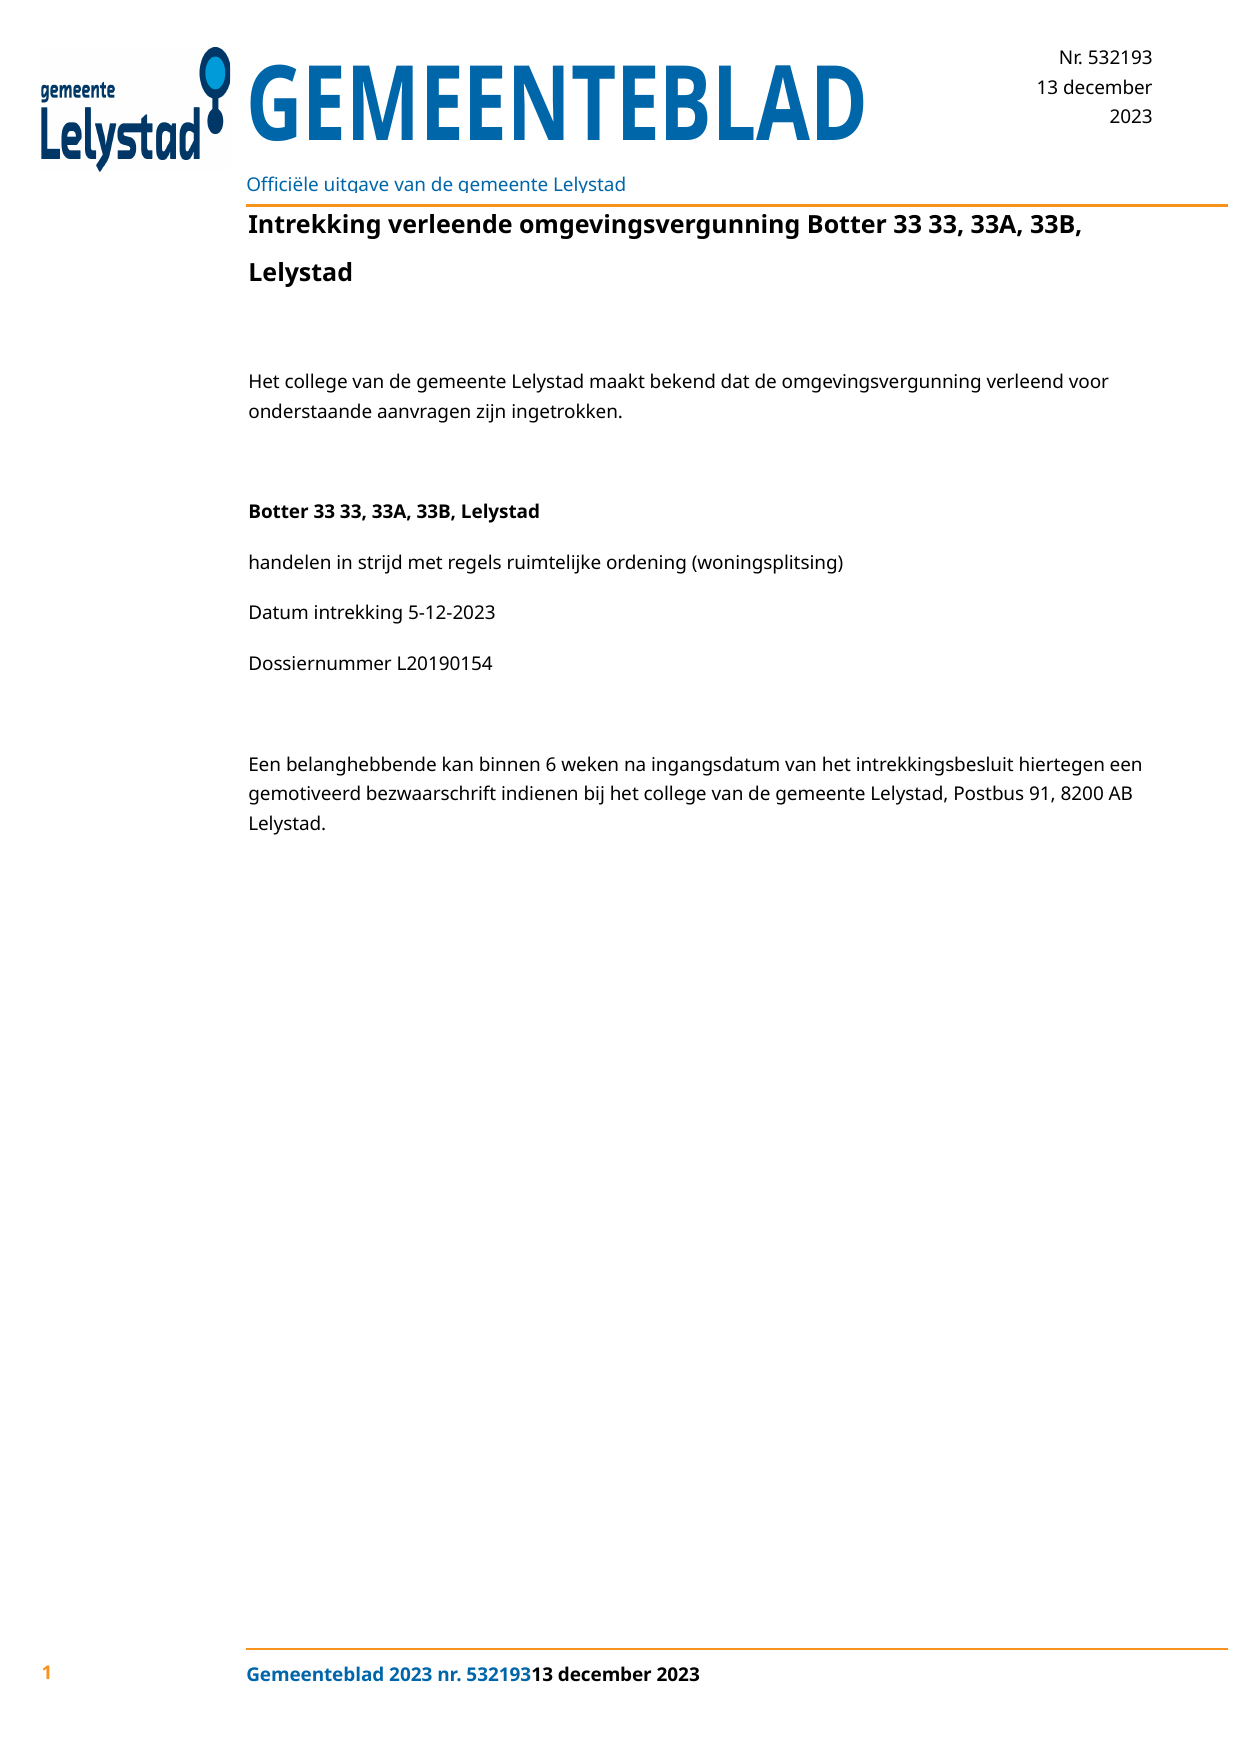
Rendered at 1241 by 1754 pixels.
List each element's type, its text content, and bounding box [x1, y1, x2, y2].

text Het college van de gemeente Lelystad maakt bekend dat de omgevingsvergunning verleend voor onderstaande aanvragen zijn ingetrokken. [248, 368, 1152, 424]
text handelen in strijd met regels ruimtelijke ordening (woningsplitsing) [248, 549, 1152, 575]
text Dossiernummer L20190154 [248, 650, 1152, 676]
text Botter 33 33, 33A, 33B, Lelystad [248, 499, 1152, 524]
text Intrekking verleende omgevingsvergunning Botter 33 33, 33A, 33B, Lelystad [248, 207, 1152, 288]
picture [41, 47, 231, 172]
text Een belanghebbende kan binnen 6 weken na ingangsdatum van het intrekkingsbesluit hiertegen een gemotiveerd bezwaarschrift indienen bij het college van de gemeente Lelystad, Postbus 91, 8200 AB Lelystad. [248, 751, 1152, 836]
text Datum intrekking 5-12-2023 [248, 599, 1152, 625]
